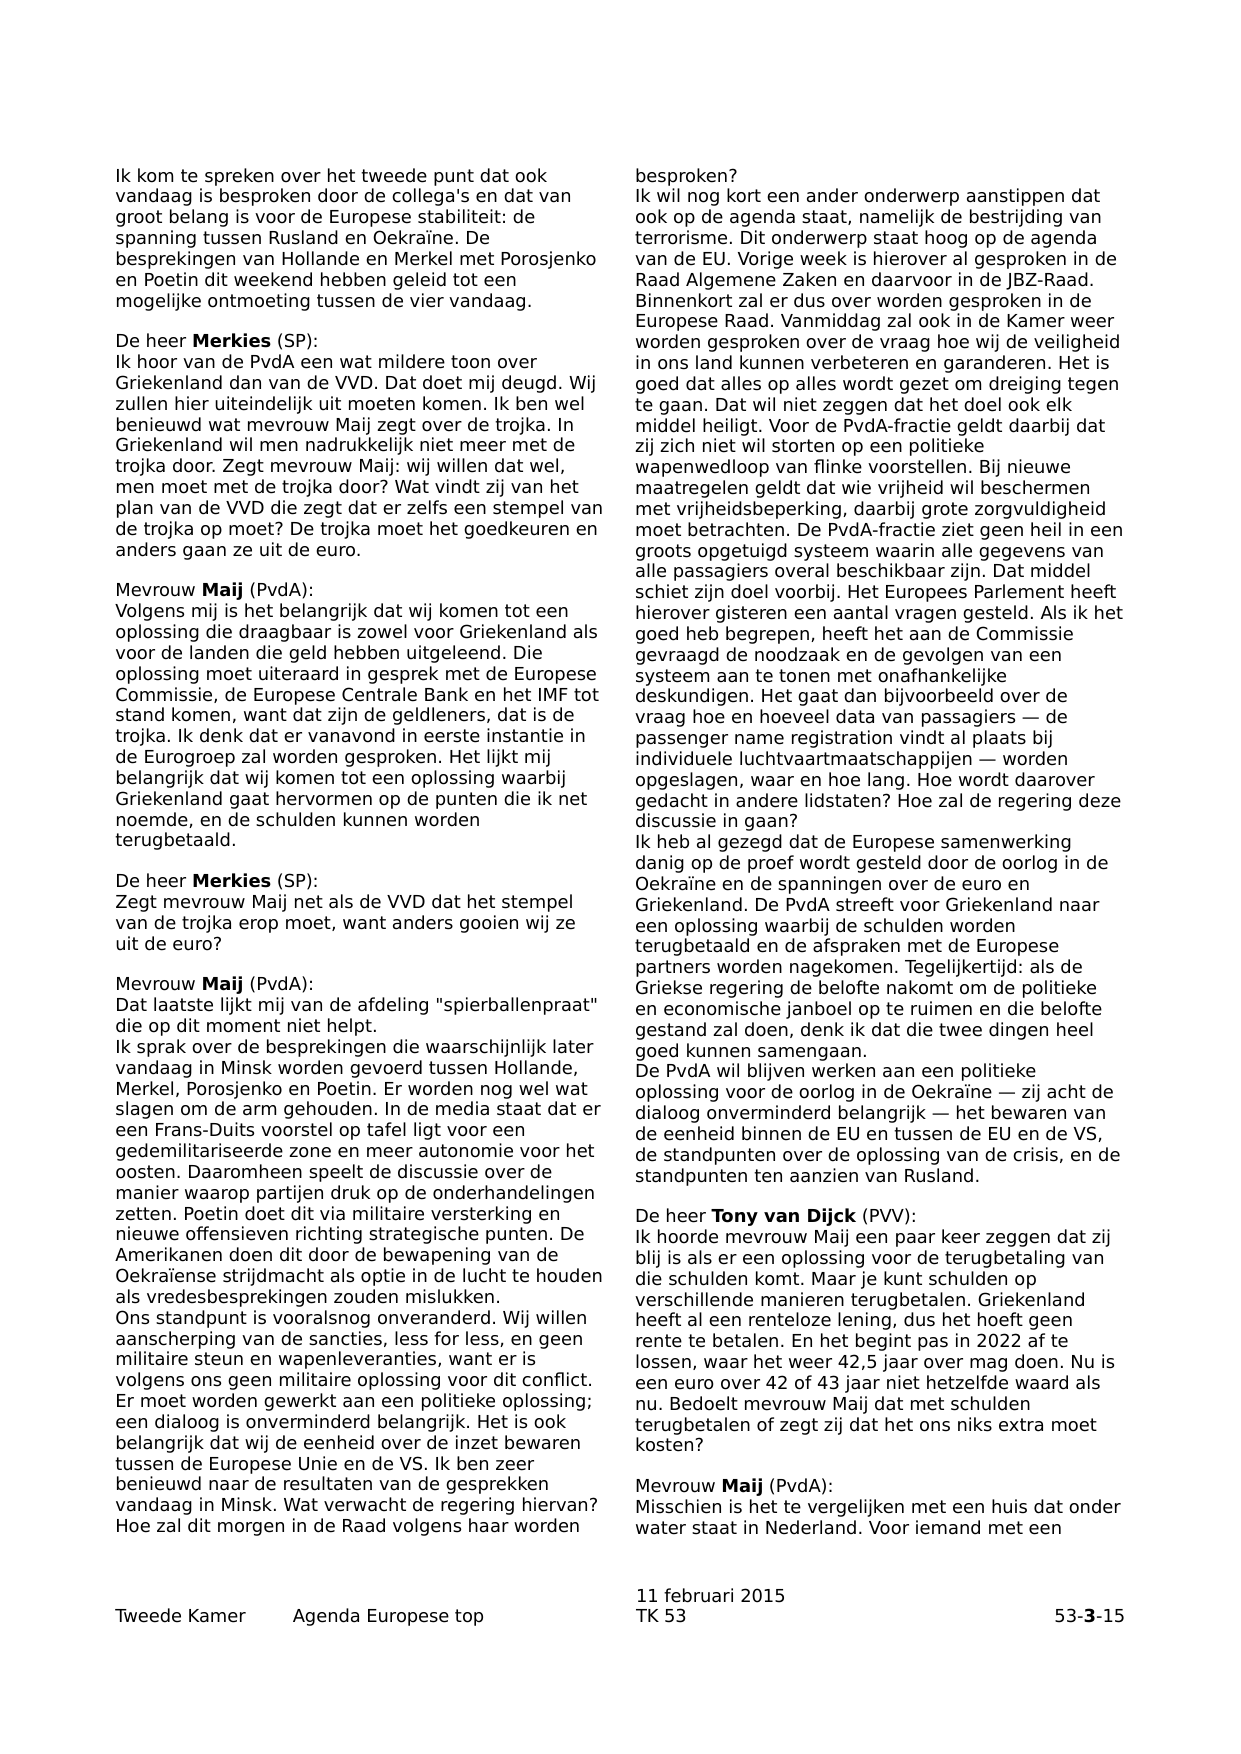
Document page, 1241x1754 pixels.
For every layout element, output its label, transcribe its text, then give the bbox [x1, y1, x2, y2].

text Ik kom te spreken over het tweede punt dat ook vandaag is besproken door de collega's en dat van groot belang is voor de Europese stabiliteit: de spanning tussen Rusland en Oekraïne. De besprekingen van Hollande en Merkel met Porosjenko en Poetin dit weekend hebben geleid tot een mogelijke ontmoeting tussen de vier vandaag. [115, 165, 605, 311]
text Mevrouw Maij (PvdA): [115, 974, 605, 995]
text De heer Merkies (SP): [115, 871, 605, 892]
text Ik hoor van de PvdA een wat mildere toon over Griekenland dan van de VVD. Dat doet mij deugd. Wij zullen hier uiteindelijk uit moeten komen. Ik ben wel benieuwd wat mevrouw Maij zegt over de trojka. In Griekenland wil men nadrukkelijk niet meer met de trojka door. Zegt mevrouw Maij: wij willen dat wel, men moet met de trojka door? Wat vindt zij van het plan van de VVD die zegt dat er zelfs een stempel van de trojka op moet? De trojka moet het goedkeuren en anders gaan ze uit de euro. [115, 352, 605, 560]
text Ik hoorde mevrouw Maij een paar keer zeggen dat zij blij is als er een oplossing voor de terugbetaling van die schulden komt. Maar je kunt schulden op verschillende manieren terugbetalen. Griekenland heeft al een renteloze lening, dus het hoeft geen rente te betalen. En het begint pas in 2022 af te lossen, waar het weer 42,5 jaar over mag doen. Nu is een euro over 42 of 43 jaar niet hetzelfde waard als nu. Bedoelt mevrouw Maij dat met schulden terugbetalen of zegt zij dat het ons niks extra moet kosten? [635, 1227, 1125, 1456]
text besproken? [635, 165, 1125, 186]
text De heer Merkies (SP): [115, 331, 605, 352]
text Ik sprak over de besprekingen die waarschijnlijk later vandaag in Minsk worden gevoerd tussen Hollande, Merkel, Porosjenko en Poetin. Er worden nog wel wat slagen om de arm gehouden. In de media staat dat er een Frans-Duits voorstel op tafel ligt voor een gedemilitariseerde zone en meer autonomie voor het oosten. Daaromheen speelt de discussie over de manier waarop partijen druk op de onderhandelingen zetten. Poetin doet dit via militaire versterking en nieuwe offensieven richting strategische punten. De Amerikanen doen dit door de bewapening van de Oekraïense strijdmacht als optie in de lucht te houden als vredesbesprekingen zouden mislukken. [115, 1037, 605, 1307]
text De heer Tony van Dijck (PVV): [635, 1206, 1125, 1227]
text Mevrouw Maij (PvdA): [635, 1476, 1125, 1497]
text Ons standpunt is vooralsnog onveranderd. Wij willen aanscherping van de sancties, less for less, en geen militaire steun en wapenleveranties, want er is volgens ons geen militaire oplossing voor dit conflict. Er moet worden gewerkt aan een politieke oplossing; een dialoog is onverminderd belangrijk. Het is ook belangrijk dat wij de eenheid over de inzet bewaren tussen de Europese Unie en de VS. Ik ben zeer benieuwd naar de resultaten van de gesprekken vandaag in Minsk. Wat verwacht de regering hiervan? Hoe zal dit morgen in de Raad volgens haar worden [115, 1307, 605, 1537]
text Ik wil nog kort een ander onderwerp aanstippen dat ook op de agenda staat, namelijk de bestrijding van terrorisme. Dit onderwerp staat hoog op de agenda van de EU. Vorige week is hierover al gesproken in de Raad Algemene Zaken en daarvoor in de JBZ-Raad. Binnenkort zal er dus over worden gesproken in de Europese Raad. Vanmiddag zal ook in de Kamer weer worden gesproken over de vraag hoe wij de veiligheid in ons land kunnen verbeteren en garanderen. Het is goed dat alles op alles wordt gezet om dreiging tegen te gaan. Dat wil niet zeggen dat het doel ook elk middel heiligt. Voor de PvdA-fractie geldt daarbij dat zij zich niet wil storten op een politieke wapenwedloop van flinke voorstellen. Bij nieuwe maatregelen geldt dat wie vrijheid wil beschermen met vrijheidsbeperking, daarbij grote zorgvuldigheid moet betrachten. De PvdA-fractie ziet geen heil in een groots opgetuigd systeem waarin alle gegevens van alle passagiers overal beschikbaar zijn. Dat middel schiet zijn doel voorbij. Het Europees Parlement heeft hierover gisteren een aantal vragen gesteld. Als ik het goed heb begrepen, heeft het aan de Commissie gevraagd de noodzaak en de gevolgen van een systeem aan te tonen met onafhankelijke deskundigen. Het gaat dan bijvoorbeeld over de vraag hoe en hoeveel data van passagiers — de passenger name registration vindt al plaats bij individuele luchtvaartmaatschappijen — worden opgeslagen, waar en hoe lang. Hoe wordt daarover gedacht in andere lidstaten? Hoe zal de regering deze discussie in gaan? [635, 186, 1125, 832]
text De PvdA wil blijven werken aan een politieke oplossing voor de oorlog in de Oekraïne — zij acht de dialoog onverminderd belangrijk — het bewaren van de eenheid binnen de EU en tussen de EU en de VS, de standpunten over de oplossing van de crisis, en de standpunten ten aanzien van Rusland. [635, 1061, 1125, 1186]
text Volgens mij is het belangrijk dat wij komen tot een oplossing die draagbaar is zowel voor Griekenland als voor de landen die geld hebben uitgeleend. Die oplossing moet uiteraard in gesprek met de Europese Commissie, de Europese Centrale Bank en het IMF tot stand komen, want dat zijn de geldleners, dat is de trojka. Ik denk dat er vanavond in eerste instantie in de Eurogroep zal worden gesproken. Het lijkt mij belangrijk dat wij komen tot een oplossing waarbij Griekenland gaat hervormen op de punten die ik net noemde, en de schulden kunnen worden terugbetaald. [115, 601, 605, 851]
text Ik heb al gezegd dat de Europese samenwerking danig op de proef wordt gesteld door de oorlog in de Oekraïne en de spanningen over de euro en Griekenland. De PvdA streeft voor Griekenland naar een oplossing waarbij de schulden worden terugbetaald en de afspraken met de Europese partners worden nagekomen. Tegelijkertijd: als de Griekse regering de belofte nakomt om de politieke en economische janboel op te ruimen en die belofte gestand zal doen, denk ik dat die twee dingen heel goed kunnen samengaan. [635, 832, 1125, 1061]
text Zegt mevrouw Maij net als de VVD dat het stempel van de trojka erop moet, want anders gooien wij ze uit de euro? [115, 892, 605, 954]
text Dat laatste lijkt mij van de afdeling "spierballenpraat" die op dit moment niet helpt. [115, 995, 605, 1037]
text Mevrouw Maij (PvdA): [115, 580, 605, 601]
text Misschien is het te vergelijken met een huis dat onder water staat in Nederland. Voor iemand met een [635, 1497, 1125, 1538]
